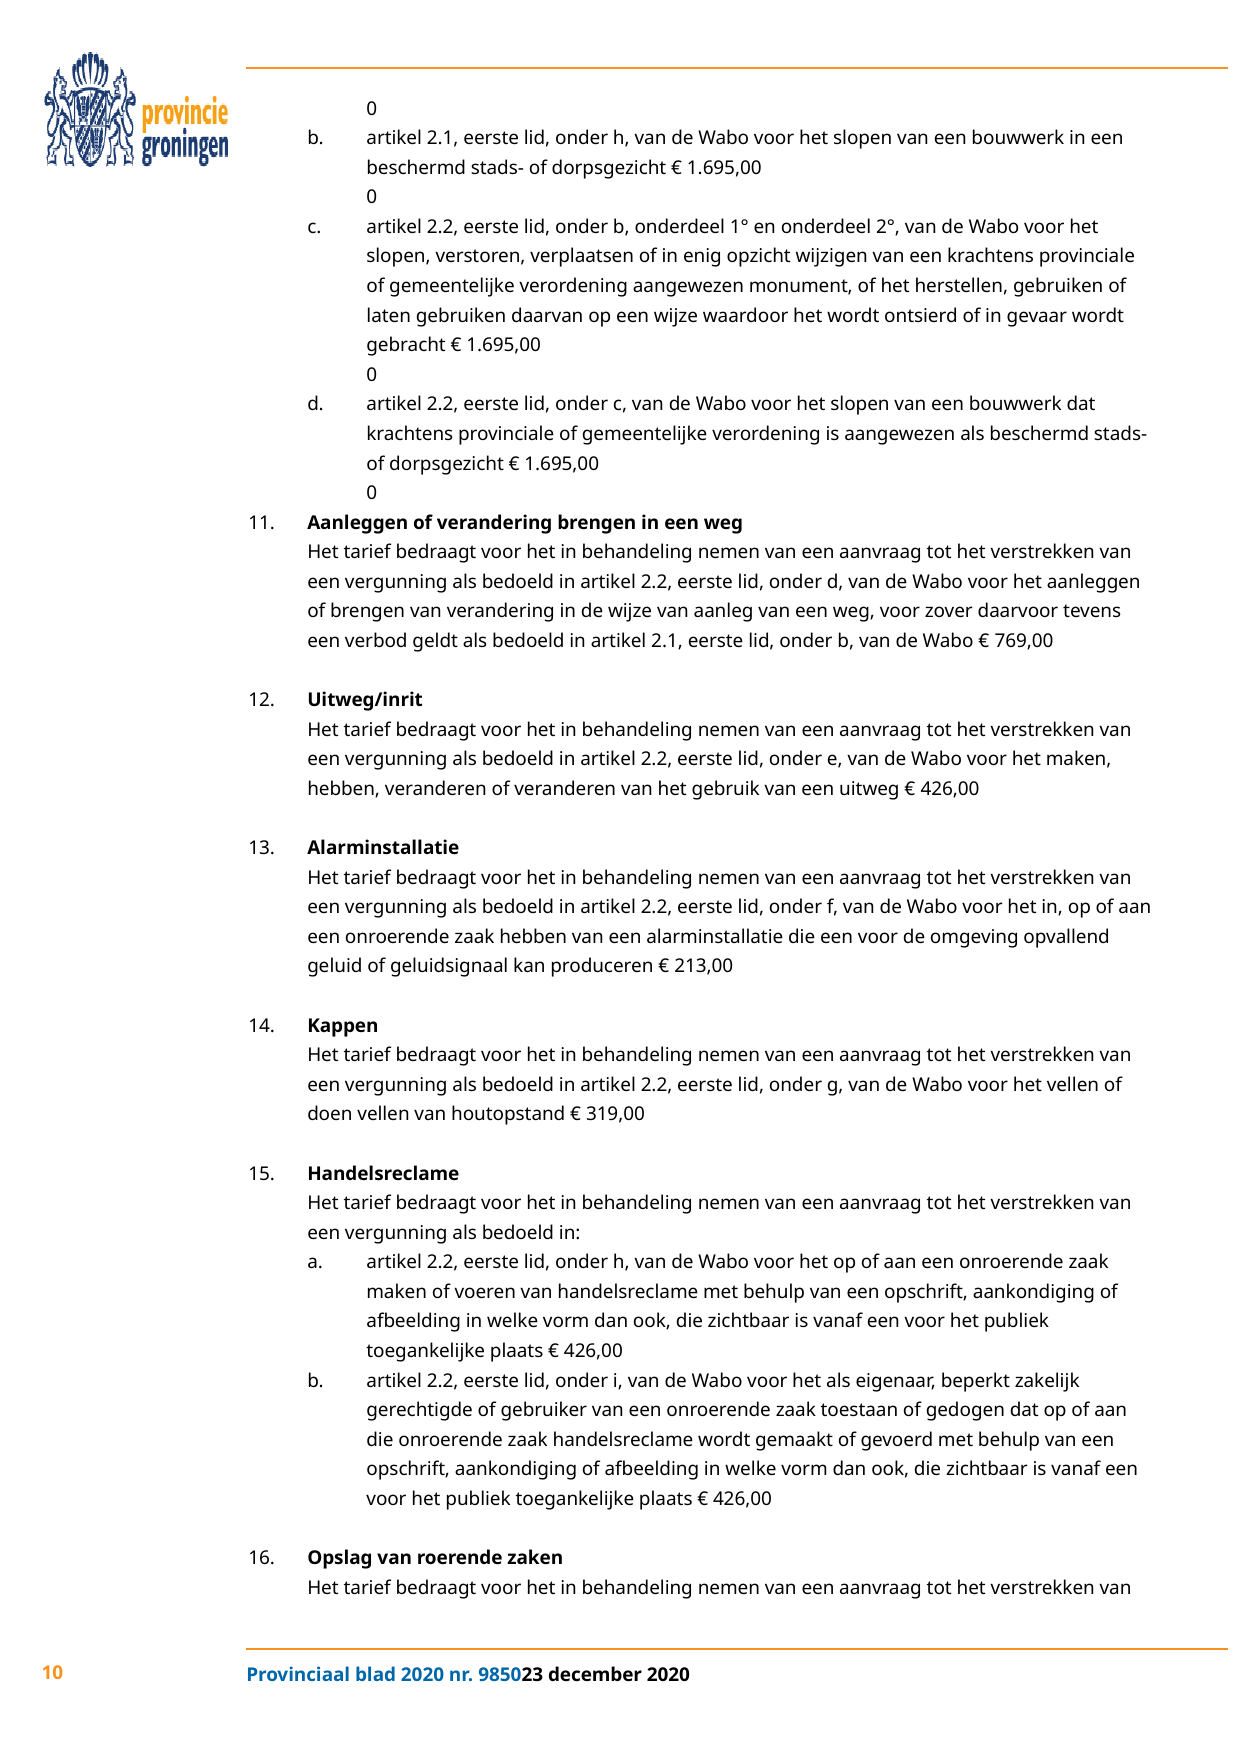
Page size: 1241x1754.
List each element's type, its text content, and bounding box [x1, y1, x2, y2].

list Handelsreclame [248, 1160, 1152, 1186]
list artikel 2.2, eerste lid, onder c, van de Wabo voor het slopen van een bouwwerk dat krachtens provinciale of gemeentelijke verordening is aangewezen als beschermd stads- of dorpsgezicht € 1.695,00 [307, 391, 1152, 476]
list Het tarief bedraagt voor het in behandeling nemen van een aanvraag tot het verstrekken van een vergunning als bedoeld in artikel 2.2, eerste lid, onder f, van de Wabo voor het in, op of aan een onroerende zaak hebben van een alarminstallatie die een voor de omgeving opvallend geluid of geluidsignaal kan produceren € 213,00 [248, 864, 1152, 978]
list 0 [307, 361, 1152, 387]
list Kappen [248, 1012, 1152, 1038]
list artikel 2.2, eerste lid, onder h, van de Wabo voor het op of aan een onroerende zaak maken of voeren van handelsreclame met behulp van een opschrift, aankondiging of afbeelding in welke vorm dan ook, die zichtbaar is vanaf een voor het publiek toegankelijke plaats € 426,00 [307, 1248, 1152, 1363]
list artikel 2.2, eerste lid, onder i, van de Wabo voor het als eigenaar, beperkt zakelijk gerechtigde of gebruiker van een onroerende zaak toestaan of gedogen dat op of aan die onroerende zaak handelsreclame wordt gemaakt of gevoerd met behulp van een opschrift, aankondiging of afbeelding in welke vorm dan ook, die zichtbaar is vanaf een voor het publiek toegankelijke plaats € 426,00 [307, 1367, 1152, 1511]
list artikel 2.2, eerste lid, onder b, onderdeel 1° en onderdeel 2°, van de Wabo voor het slopen, verstoren, verplaatsen of in enig opzicht wijzigen van een krachtens provinciale of gemeentelijke verordening aangewezen monument, of het herstellen, gebruiken of laten gebruiken daarvan op een wijze waardoor het wordt ontsierd of in gevaar wordt gebracht € 1.695,00 [307, 213, 1152, 357]
list Aanleggen of verandering brengen in een weg [248, 509, 1152, 535]
list 0 [307, 479, 1152, 505]
list Alarminstallatie [248, 834, 1152, 860]
list 0 [307, 183, 1152, 209]
list artikel 2.1, eerste lid, onder h, van de Wabo voor het slopen van een bouwwerk in een beschermd stads- of dorpsgezicht € 1.695,00 [307, 124, 1152, 180]
list Het tarief bedraagt voor het in behandeling nemen van een aanvraag tot het verstrekken van een vergunning als bedoeld in artikel 2.2, eerste lid, onder d, van de Wabo voor het aanleggen of brengen van verandering in de wijze van aanleg van een weg, voor zover daarvoor tevens een verbod geldt als bedoeld in artikel 2.1, eerste lid, onder b, van de Wabo € 769,00 [248, 538, 1152, 653]
list Uitweg/inrit [248, 686, 1152, 712]
list 0 [307, 95, 1152, 121]
picture [41, 47, 231, 172]
list Opslag van roerende zaken [248, 1544, 1152, 1570]
list Het tarief bedraagt voor het in behandeling nemen van een aanvraag tot het verstrekken van een vergunning als bedoeld in: [248, 1189, 1152, 1245]
list Het tarief bedraagt voor het in behandeling nemen van een aanvraag tot het verstrekken van [248, 1574, 1152, 1600]
list Het tarief bedraagt voor het in behandeling nemen van een aanvraag tot het verstrekken van een vergunning als bedoeld in artikel 2.2, eerste lid, onder g, van de Wabo voor het vellen of doen vellen van houtopstand € 319,00 [248, 1041, 1152, 1126]
list Het tarief bedraagt voor het in behandeling nemen van een aanvraag tot het verstrekken van een vergunning als bedoeld in artikel 2.2, eerste lid, onder e, van de Wabo voor het maken, hebben, veranderen of veranderen van het gebruik van een uitweg € 426,00 [248, 716, 1152, 801]
